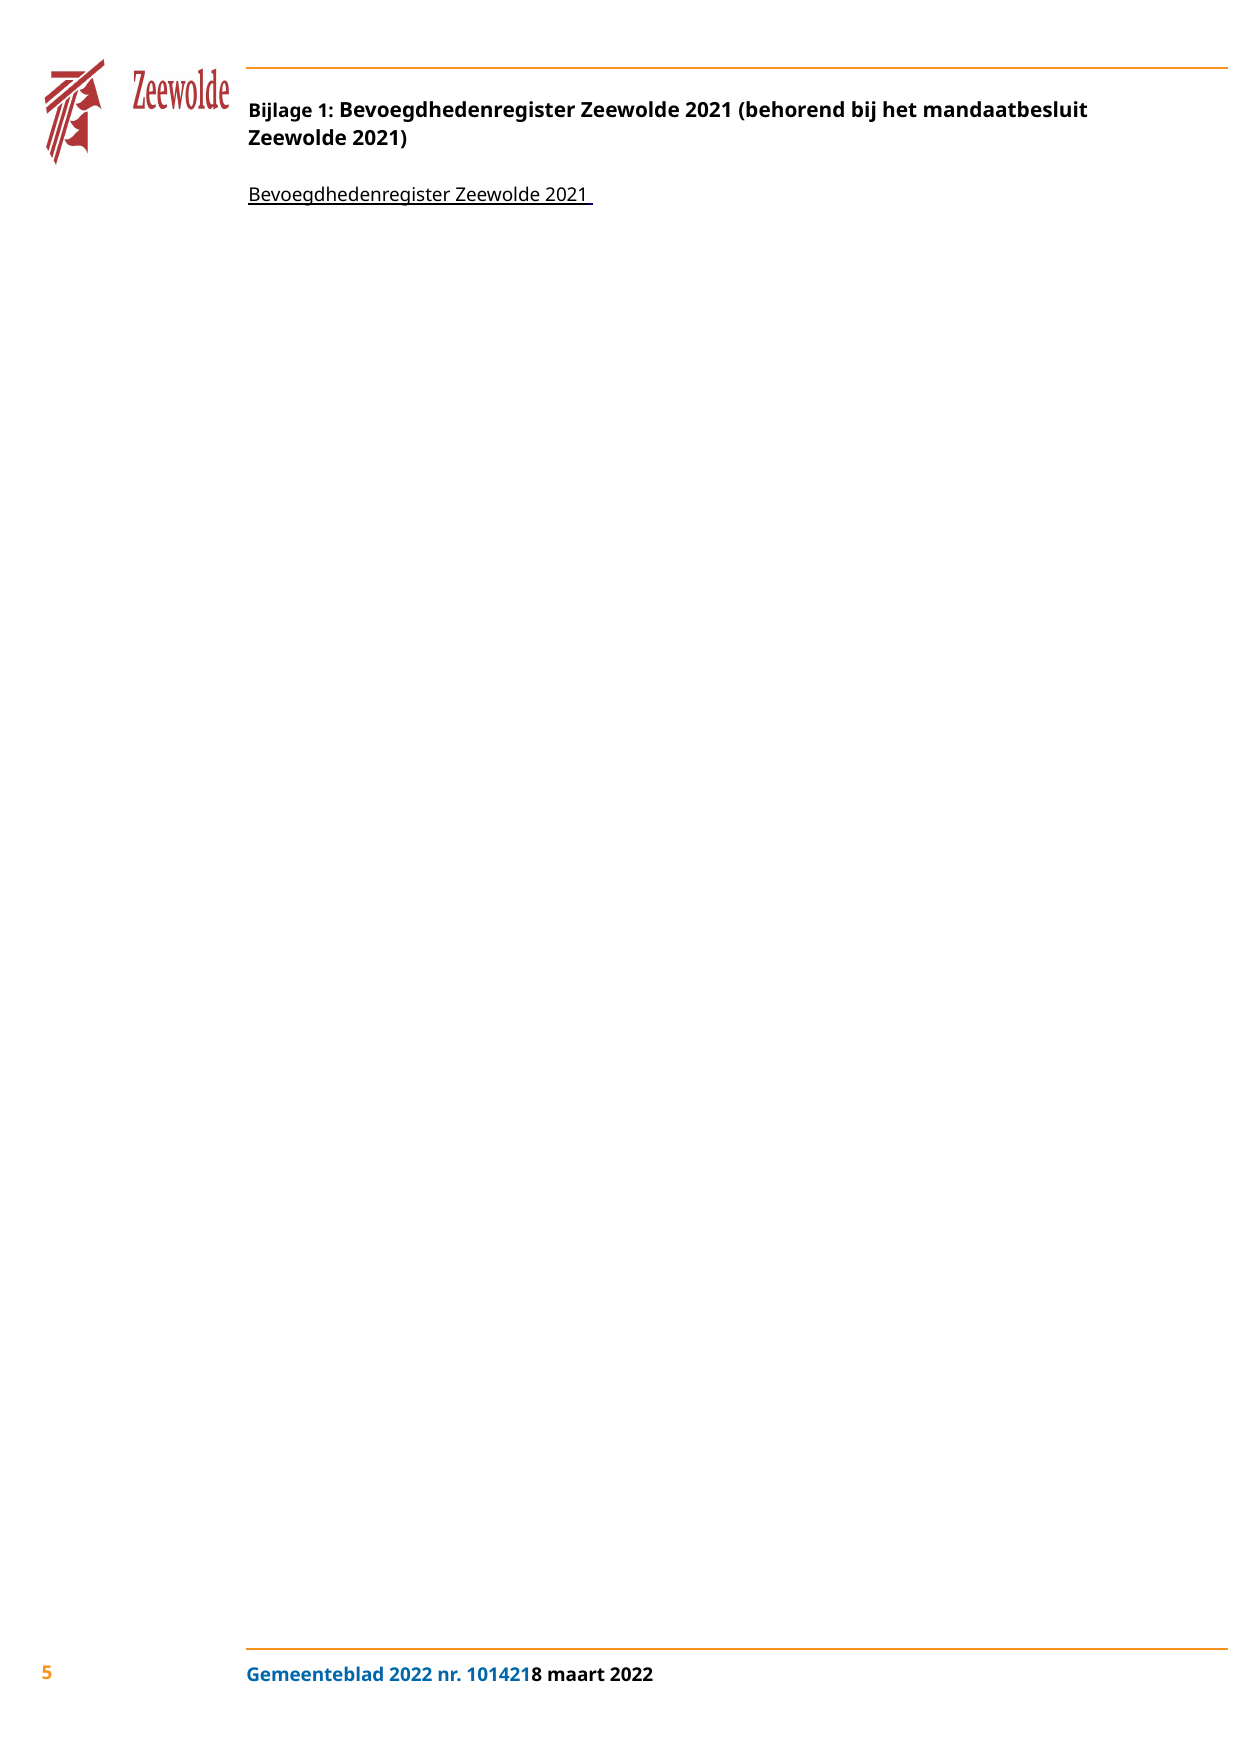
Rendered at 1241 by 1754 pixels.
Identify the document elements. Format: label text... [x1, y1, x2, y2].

text Bevoegdhedenregister Zeewolde 2021 [248, 181, 1152, 207]
text Bijlage 1: Bevoegdhedenregister Zeewolde 2021 (behorend bij het mandaatbesluit Zeewolde 2021) [248, 95, 1152, 152]
picture [41, 47, 231, 172]
